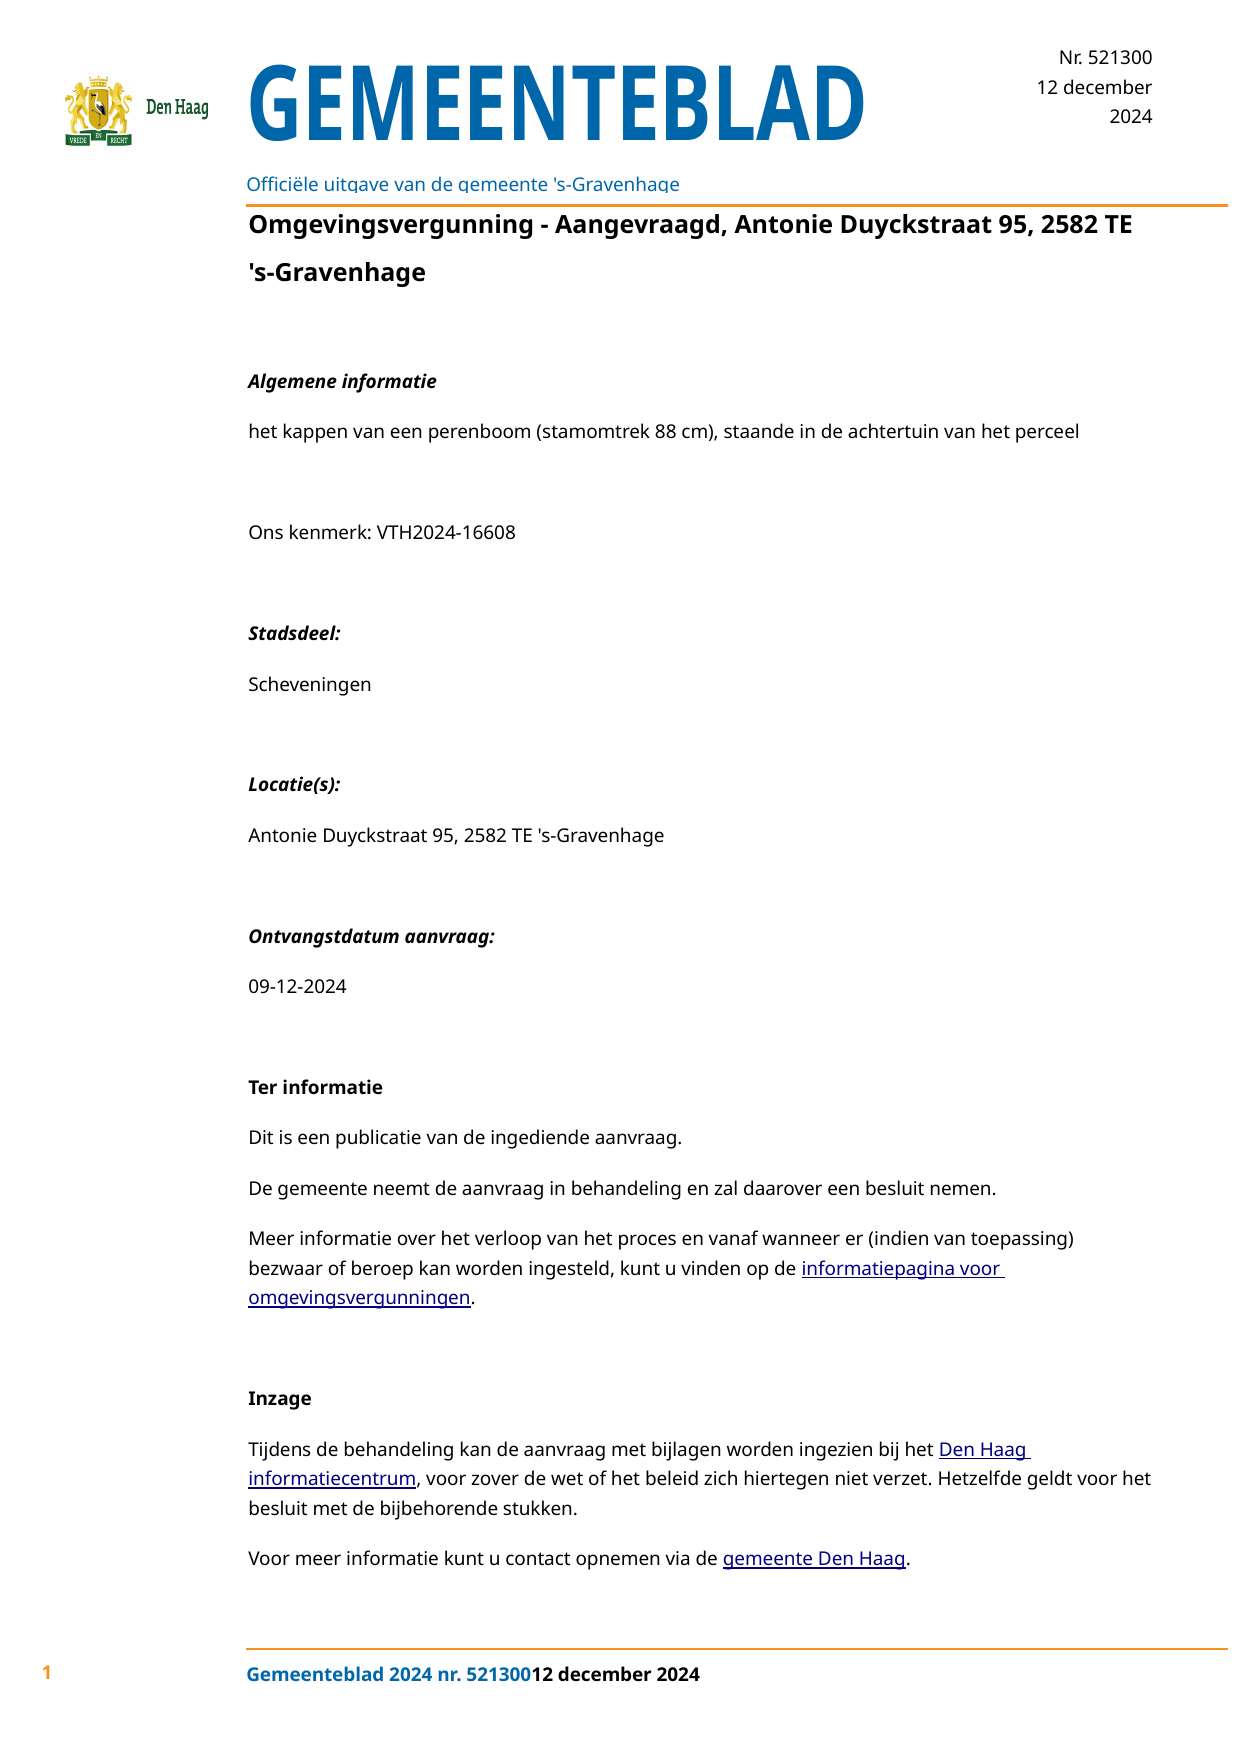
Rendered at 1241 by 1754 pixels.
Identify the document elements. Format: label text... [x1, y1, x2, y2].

text Locatie(s): [248, 772, 1152, 797]
text het kappen van een perenboom (stamomtrek 88 cm), staande in de achtertuin van het perceel [248, 419, 1152, 444]
text Dit is een publicatie van de ingediende aanvraag. [248, 1124, 1152, 1150]
text Inzage [248, 1385, 1152, 1411]
text Ons kenmerk: VTH2024-16608 [248, 519, 1152, 545]
picture [41, 47, 231, 172]
text Stadsdeel: [248, 620, 1152, 646]
text Antonie Duyckstraat 95, 2582 TE 's-Gravenhage [248, 822, 1152, 848]
text De gemeente neemt de aanvraag in behandeling en zal daarover een besluit nemen. [248, 1175, 1152, 1201]
text Tijdens de behandeling kan de aanvraag met bijlagen worden ingezien bij het Den Haag informatiecentrum, voor zover de wet of het beleid zich hiertegen niet verzet. Hetzelfde geldt voor het besluit met de bijbehorende stukken. [248, 1436, 1152, 1521]
text Omgevingsvergunning - Aangevraagd, Antonie Duyckstraat 95, 2582 TE 's-Gravenhage [248, 207, 1152, 288]
text Ontvangstdatum aanvraag: [248, 923, 1152, 949]
text Ter informatie [248, 1074, 1152, 1100]
text Voor meer informatie kunt u contact opnemen via de gemeente Den Haag. [248, 1545, 1152, 1571]
text Algemene informatie [248, 368, 1152, 394]
text Meer informatie over het verloop van het proces en vanaf wanneer er (indien van toepassing) bezwaar of beroep kan worden ingesteld, kunt u vinden op de informatiepagina voor omgevingsvergunningen. [248, 1225, 1152, 1310]
text Scheveningen [248, 671, 1152, 697]
text 09-12-2024 [248, 973, 1152, 999]
